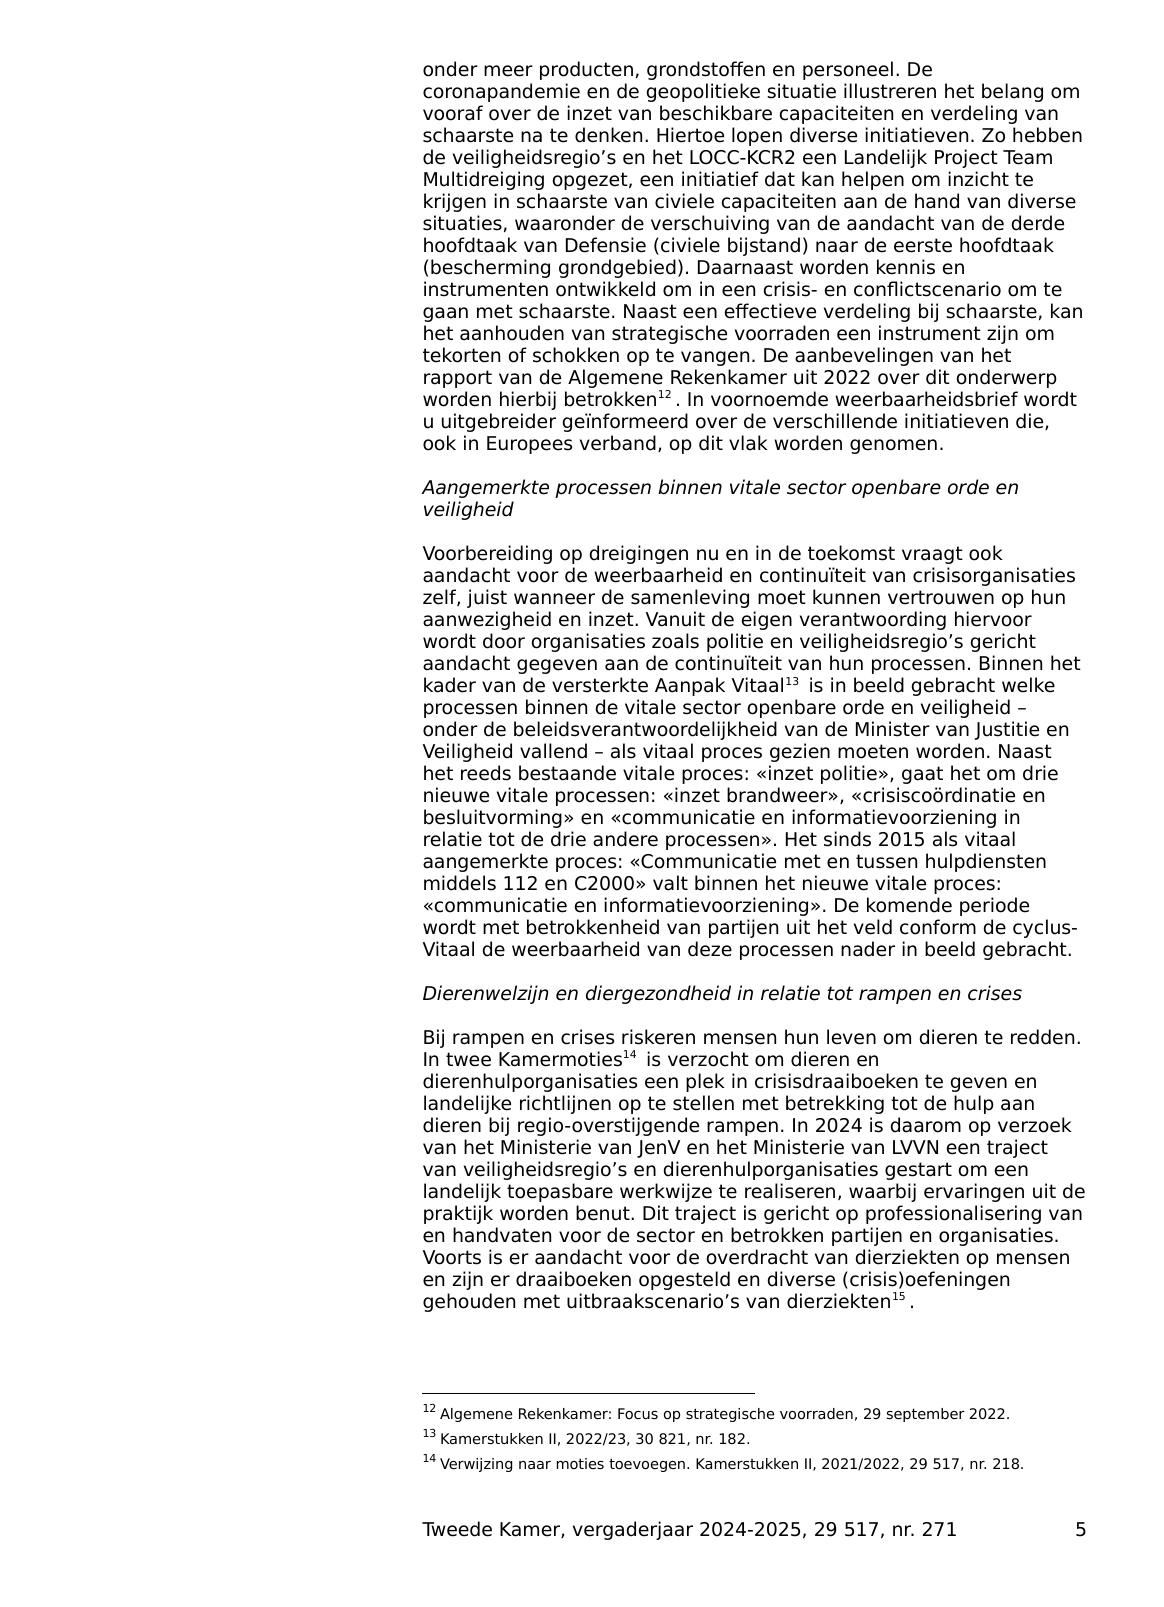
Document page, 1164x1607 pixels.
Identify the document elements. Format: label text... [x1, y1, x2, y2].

text Algemene Rekenkamer: Focus op strategische voorraden, 29 september 2022. [422, 1402, 1087, 1424]
text Voorbereiding op dreigingen nu en in de toekomst vraagt ook aandacht voor de weerbaarheid en continuïteit van crisisorganisaties zelf, juist wanneer de samenleving moet kunnen vertrouwen op hun aanwezigheid en inzet. Vanuit de eigen verantwoording hiervoor wordt door organisaties zoals politie en veiligheidsregio’s gericht aandacht gegeven aan de continuïteit van hun processen. Binnen het kader van de versterkte Aanpak Vitaal is in beeld gebracht welke processen binnen de vitale sector openbare orde en veiligheid – onder de beleidsverantwoordelijkheid van de Minister van Justitie en Veiligheid vallend – als vitaal proces gezien moeten worden. Naast het reeds bestaande vitale proces: «inzet politie», gaat het om drie nieuwe vitale processen: «inzet brandweer», «crisiscoördinatie en besluitvorming» en «communicatie en informatievoorziening in relatie tot de drie andere processen». Het sinds 2015 als vitaal aangemerkte proces: «Communicatie met en tussen hulpdiensten middels 112 en C2000» valt binnen het nieuwe vitale proces: «communicatie en informatievoorziening». De komende periode wordt met betrokkenheid van partijen uit het veld conform de cyclus-Vitaal de weerbaarheid van deze processen nader in beeld gebracht. [422, 543, 1087, 961]
text onder meer producten, grondstoffen en personeel. De coronapandemie en de geopolitieke situatie illustreren het belang om vooraf over de inzet van beschikbare capaciteiten en verdeling van schaarste na te denken. Hiertoe lopen diverse initiatieven. Zo hebben de veiligheidsregio’s en het LOCC-KCR2 een Landelijk Project Team Multidreiging opgezet, een initiatief dat kan helpen om inzicht te krijgen in schaarste van civiele capaciteiten aan de hand van diverse situaties, waaronder de verschuiving van de aandacht van de derde hoofdtaak van Defensie (civiele bijstand) naar de eerste hoofdtaak (bescherming grondgebied). Daarnaast worden kennis en instrumenten ontwikkeld om in een crisis- en conflictscenario om te gaan met schaarste. Naast een effectieve verdeling bij schaarste, kan het aanhouden van strategische voorraden een instrument zijn om tekorten of schokken op te vangen. De aanbevelingen van het rapport van de Algemene Rekenkamer uit 2022 over dit onderwerp worden hierbij betrokken. In voornoemde weerbaarheidsbrief wordt u uitgebreider geïnformeerd over de verschillende initiatieven die, ook in Europees verband, op dit vlak worden genomen. [422, 59, 1087, 455]
subtitle Aangemerkte processen binnen vitale sector openbare orde en veiligheid [422, 477, 1087, 521]
text Kamerstukken II, 2022/23, 30 821, nr. 182. [422, 1427, 1087, 1449]
subtitle Dierenwelzijn en diergezondheid in relatie tot rampen en crises [422, 983, 1087, 1005]
text Verwijzing naar moties toevoegen. Kamerstukken II, 2021/2022, 29 517, nr. 218. [422, 1452, 1087, 1474]
text Bij rampen en crises riskeren mensen hun leven om dieren te redden. In twee Kamermoties is verzocht om dieren en dierenhulporganisaties een plek in crisisdraaiboeken te geven en landelijke richtlijnen op te stellen met betrekking tot de hulp aan dieren bij regio-overstijgende rampen. In 2024 is daarom op verzoek van het Ministerie van JenV en het Ministerie van LVVN een traject van veiligheidsregio’s en dierenhulporganisaties gestart om een landelijk toepasbare werkwijze te realiseren, waarbij ervaringen uit de praktijk worden benut. Dit traject is gericht op professionalisering van en handvaten voor de sector en betrokken partijen en organisaties. Voorts is er aandacht voor de overdracht van dierziekten op mensen en zijn er draaiboeken opgesteld en diverse (crisis)oefeningen gehouden met uitbraakscenario’s van dierziekten. [422, 1027, 1087, 1313]
